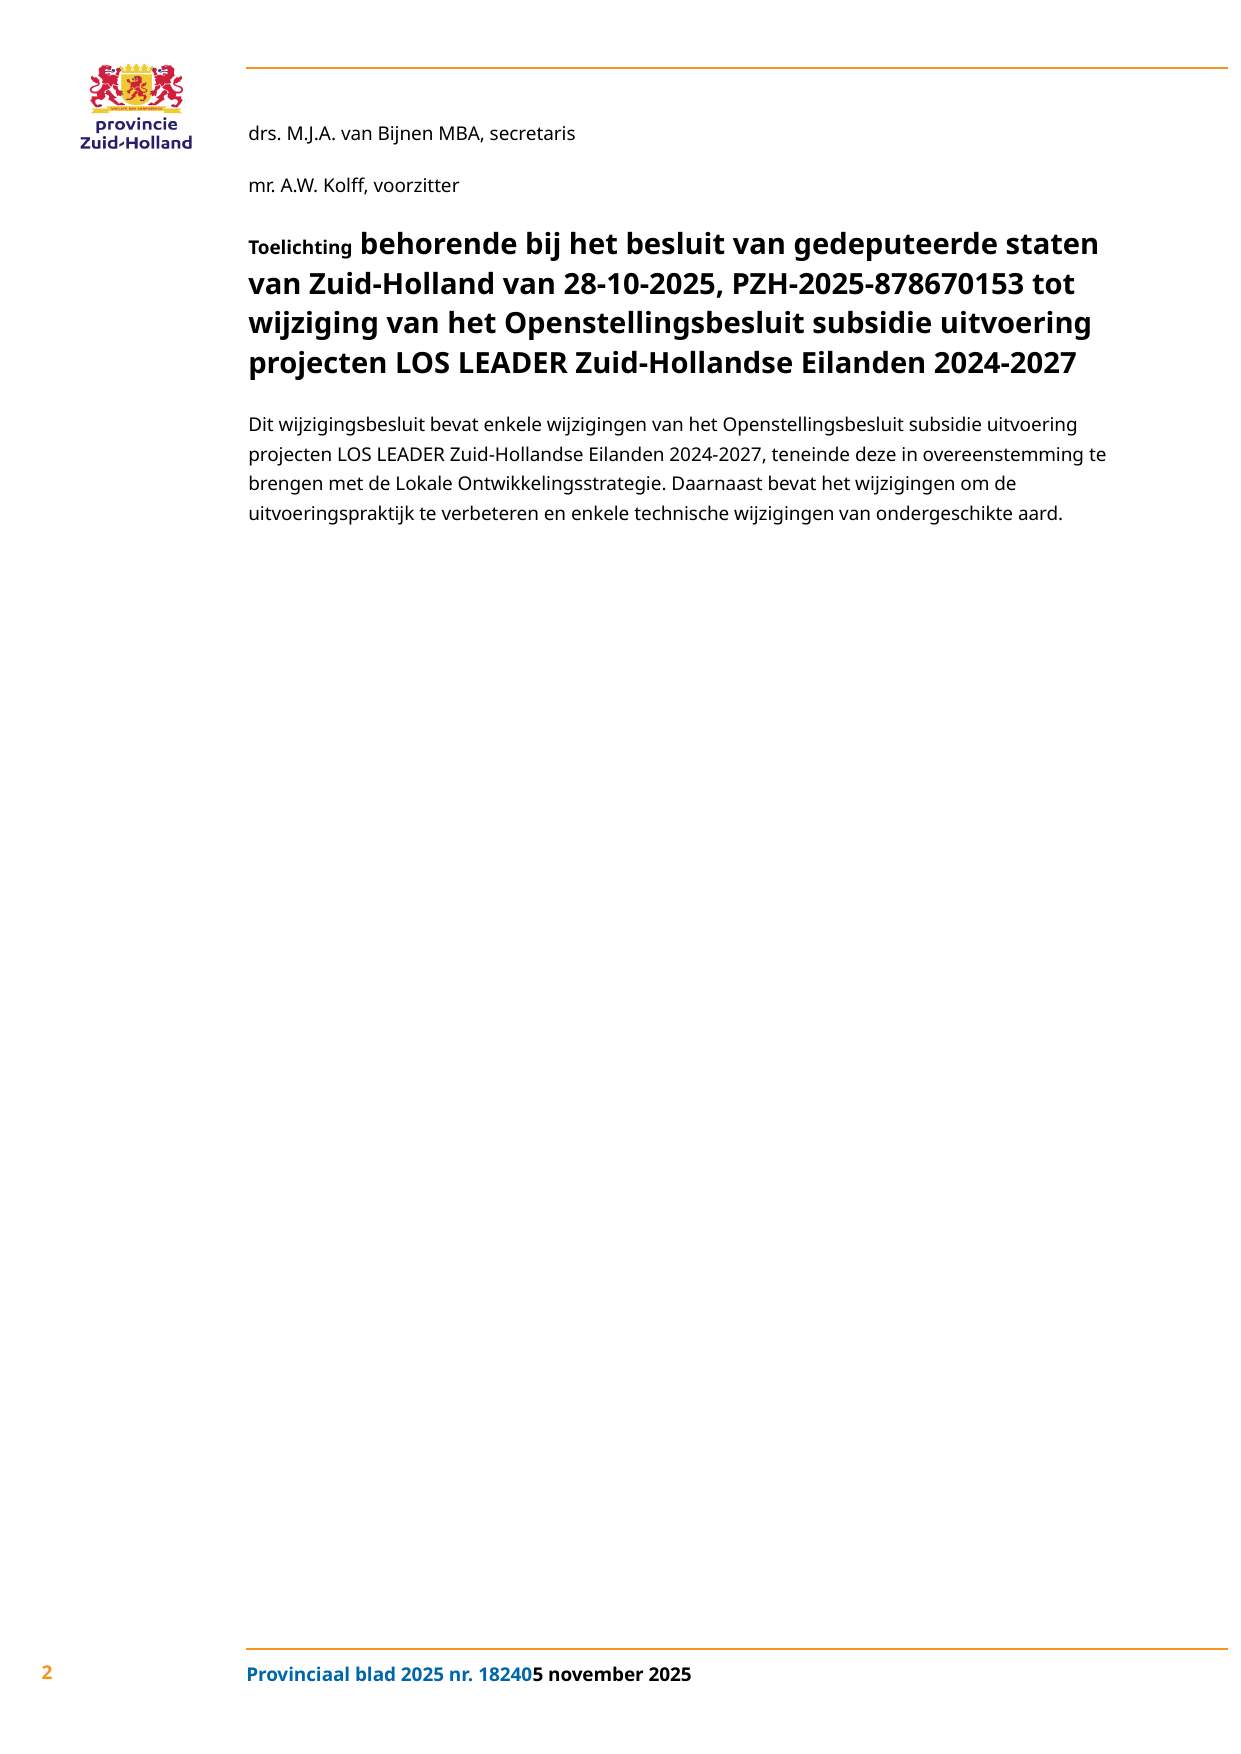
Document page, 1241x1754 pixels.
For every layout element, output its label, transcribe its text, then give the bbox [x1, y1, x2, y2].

text Dit wijzigingsbesluit bevat enkele wijzigingen van het Openstellingsbesluit subsidie uitvoering projecten LOS LEADER Zuid-Hollandse Eilanden 2024-2027, teneinde deze in overeenstemming te brengen met de Lokale Ontwikkelingsstrategie. Daarnaast bevat het wijzigingen om de uitvoeringspraktijk te verbeteren en enkele technische wijzigingen van ondergeschikte aard. [248, 411, 1152, 526]
text mr. A.W. Kolff, voorzitter [248, 172, 1152, 198]
picture [41, 47, 231, 172]
text Toelichting behorende bij het besluit van gedeputeerde staten van Zuid-Holland van 28-10-2025, PZH-2025-878670153 tot wijziging van het Openstellingsbesluit subsidie uitvoering projecten LOS LEADER Zuid-Hollandse Eilanden 2024-2027 [248, 223, 1152, 382]
text drs. M.J.A. van Bijnen MBA, secretaris [248, 121, 1152, 146]
